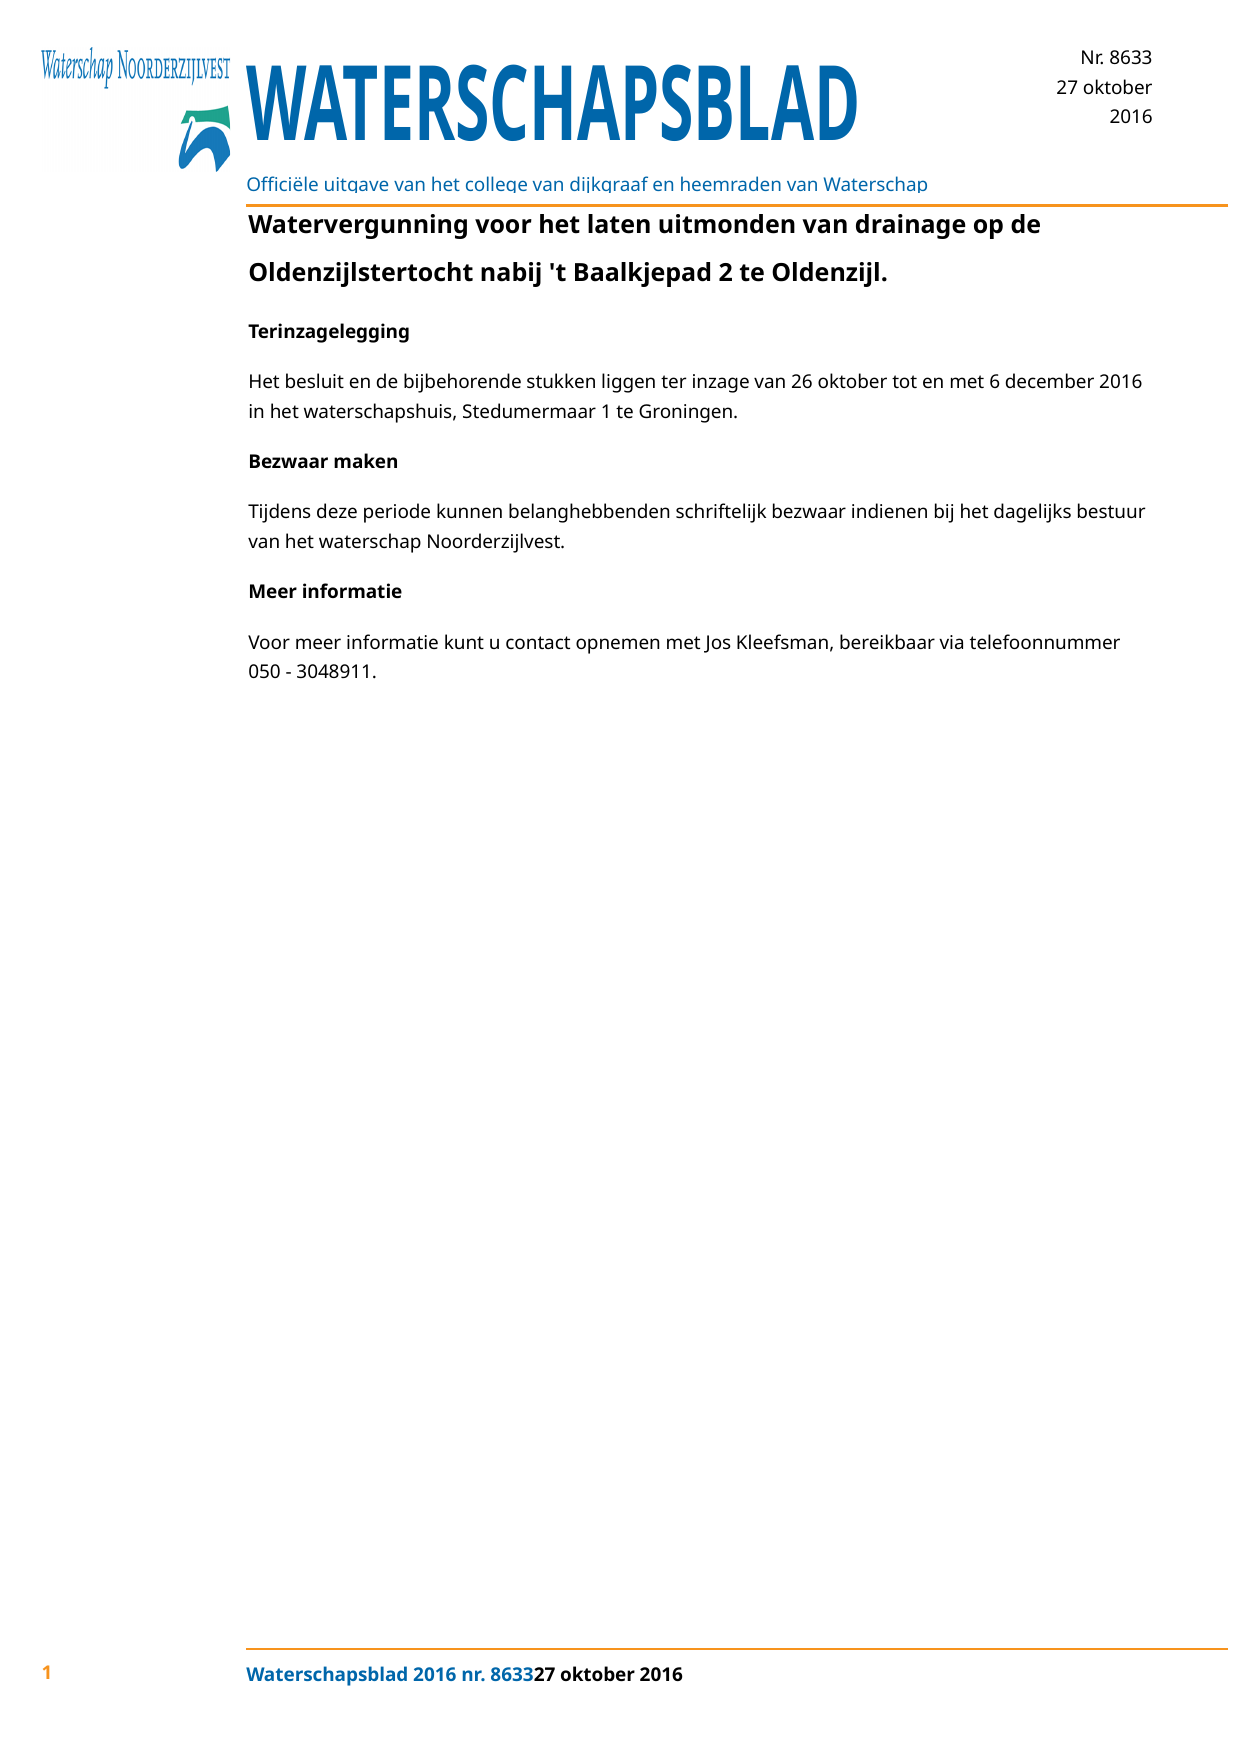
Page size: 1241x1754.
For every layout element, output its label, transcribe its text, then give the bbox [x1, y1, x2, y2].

text Meer informatie [248, 579, 1152, 604]
picture [41, 47, 231, 172]
text Het besluit en de bijbehorende stukken liggen ter inzage van 26 oktober tot en met 6 december 2016 in het waterschapshuis, Stedumermaar 1 te Groningen. [248, 368, 1152, 424]
text Tijdens deze periode kunnen belanghebbenden schriftelijk bezwaar indienen bij het dagelijks bestuur van het waterschap Noorderzijlvest. [248, 499, 1152, 554]
text Watervergunning voor het laten uitmonden van drainage op de Oldenzijlstertocht nabij 't Baalkjepad 2 te Oldenzijl. [248, 207, 1152, 288]
text Terinzagelegging [248, 318, 1152, 344]
text Voor meer informatie kunt u contact opnemen met Jos Kleefsman, bereikbaar via telefoonnummer 050 - 3048911. [248, 629, 1152, 684]
text Bezwaar maken [248, 448, 1152, 474]
